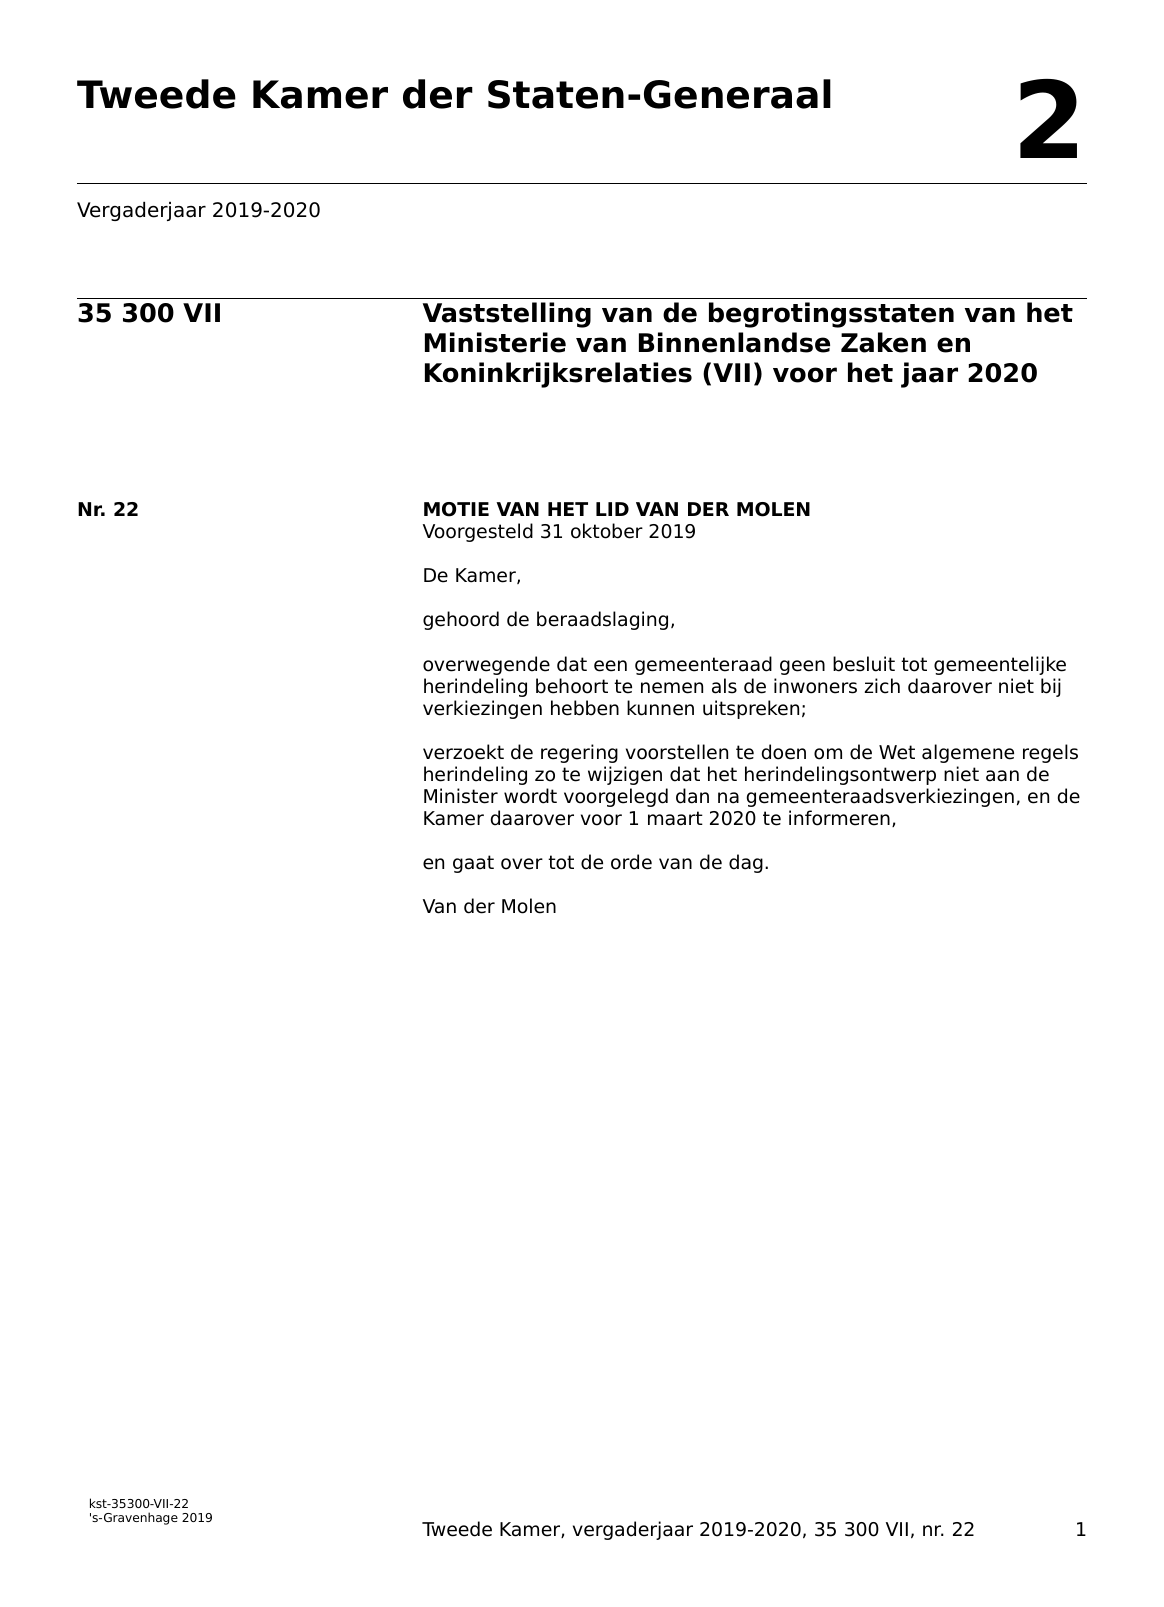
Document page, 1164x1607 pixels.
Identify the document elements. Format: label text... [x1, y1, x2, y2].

text overwegende dat een gemeenteraad geen besluit tot gemeentelijke herindeling behoort te nemen als de inwoners zich daarover niet bij verkiezingen hebben kunnen uitspreken; [422, 653, 1087, 719]
text 's-Gravenhage 2019 [88, 1511, 323, 1525]
table_header Tweede Kamer der Staten-Generaal [77, 59, 886, 183]
text gehoord de beraadslaging, [422, 609, 1087, 631]
text en gaat over tot de orde van de dag. [422, 852, 1087, 874]
text Voorgesteld 31 oktober 2019 [422, 521, 1087, 543]
text verzoekt de regering voorstellen te doen om de Wet algemene regels herindeling zo te wijzigen dat het herindelingsontwerp niet aan de Minister wordt voorgelegd dan na gemeenteraadsverkiezingen, en de Kamer daarover voor 1 maart 2020 te informeren, [422, 742, 1087, 829]
text De Kamer, [422, 565, 1087, 587]
subtitle 35 300 VII Vaststelling van de begrotingsstaten van het Ministerie van Binnenlandse Zaken en Koninkrijksrelaties (VII) voor het jaar 2020 [77, 299, 1087, 388]
text kst-35300-VII-22 [88, 1497, 323, 1511]
text Van der Molen [422, 896, 1087, 918]
table_cell Vergaderjaar 2019-2020 [77, 184, 1087, 298]
table_header 2 [886, 59, 1087, 183]
subtitle Nr. 22 MOTIE VAN HET LID VAN DER MOLEN [77, 499, 1087, 521]
